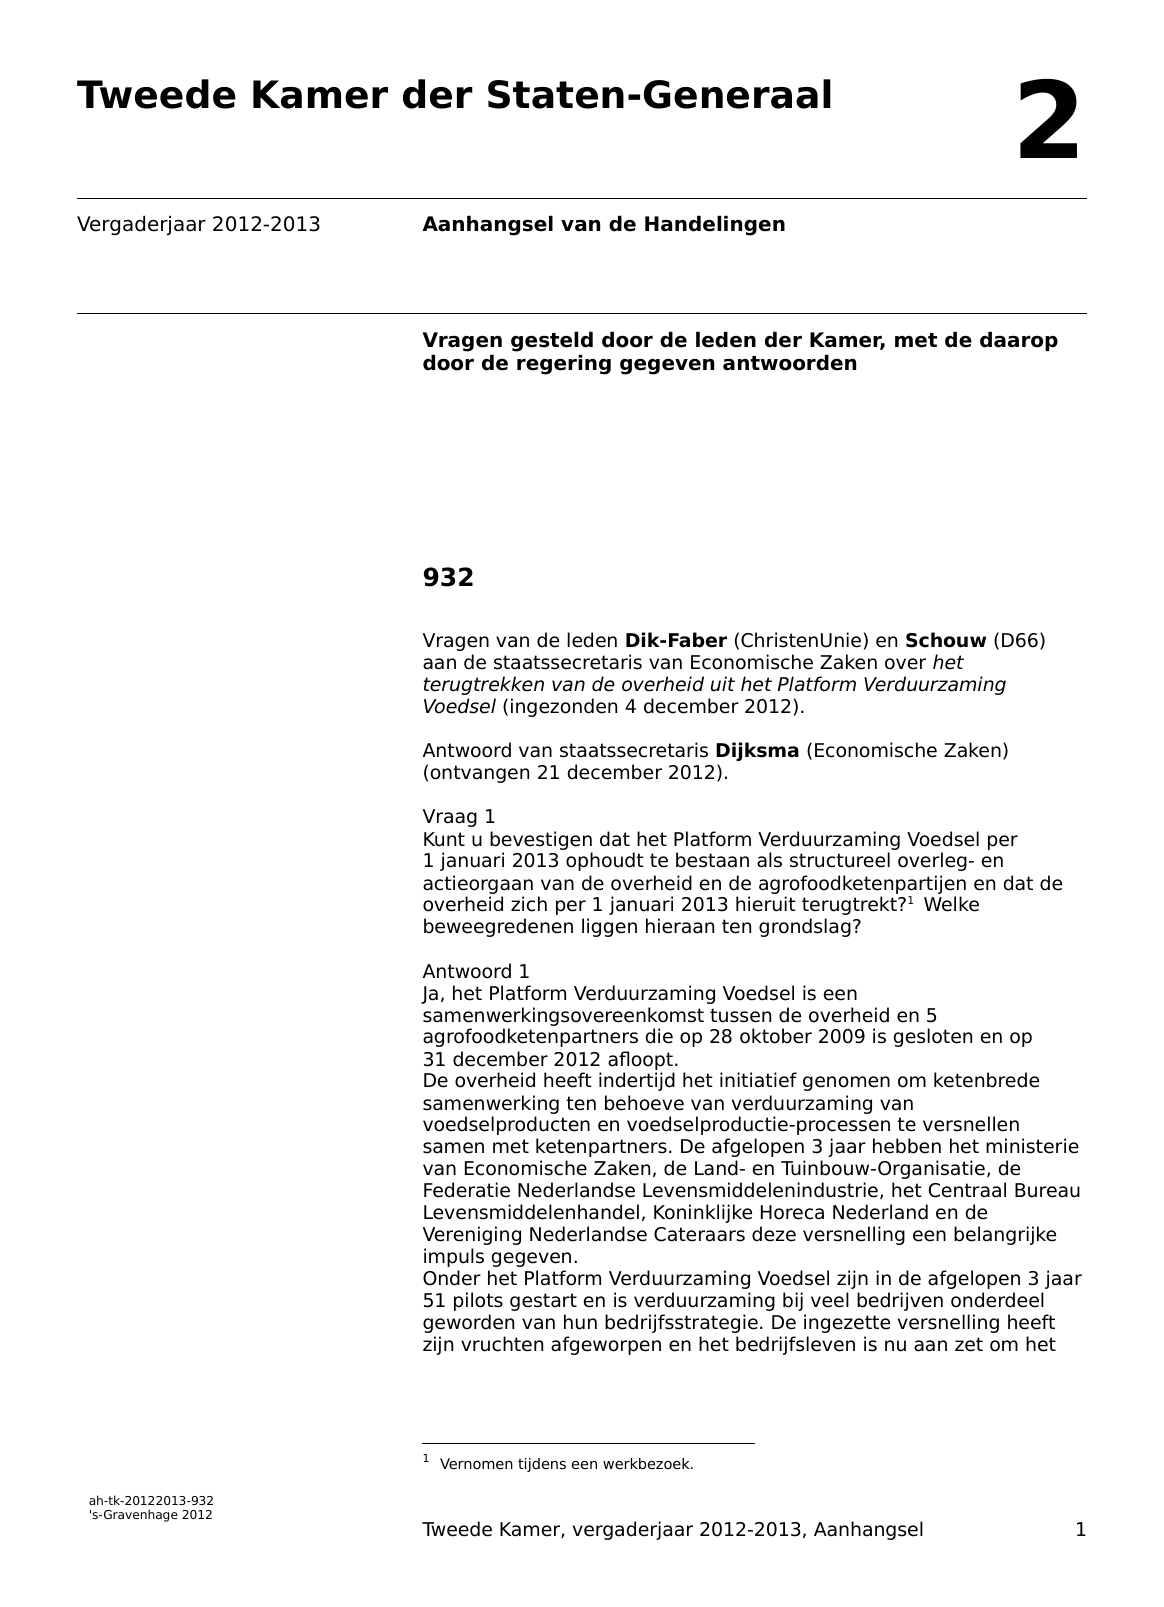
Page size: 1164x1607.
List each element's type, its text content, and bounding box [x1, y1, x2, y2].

table_cell Aanhangsel van de Handelingen [422, 199, 1087, 313]
text Ja, het Platform Verduurzaming Voedsel is een samenwerkingsovereenkomst tussen de overheid en 5 agrofoodketenpartners die op 28 oktober 2009 is gesloten en op 31 december 2012 afloopt. [422, 982, 1087, 1070]
table_cell [77, 314, 422, 375]
table_header Tweede Kamer der Staten-Generaal [77, 59, 886, 198]
text 's-Gravenhage 2012 [88, 1508, 323, 1522]
text Vraag 1 [422, 806, 1087, 828]
text De overheid heeft indertijd het initiatief genomen om ketenbrede samenwerking ten behoeve van verduurzaming van voedselproducten en voedselproductie-processen te versnellen samen met ketenpartners. De afgelopen 3 jaar hebben het ministerie van Economische Zaken, de Land- en Tuinbouw-Organisatie, de Federatie Nederlandse Levensmiddelenindustrie, het Centraal Bureau Levensmiddelenhandel, Koninklijke Horeca Nederland en de Vereniging Nederlandse Cateraars deze versnelling een belangrijke impuls gegeven. [422, 1070, 1087, 1268]
text 932 [422, 563, 1087, 592]
text Onder het Platform Verduurzaming Voedsel zijn in de afgelopen 3 jaar 51 pilots gestart en is verduurzaming bij veel bedrijven onderdeel geworden van hun bedrijfsstrategie. De ingezette versnelling heeft zijn vruchten afgeworpen en het bedrijfsleven is nu aan zet om het [422, 1268, 1087, 1356]
text Kunt u bevestigen dat het Platform Verduurzaming Voedsel per 1 januari 2013 ophoudt te bestaan als structureel overleg- en actieorgaan van de overheid en de agrofoodketenpartijen en dat de overheid zich per 1 januari 2013 hieruit terugtrekt? Welke beweegredenen liggen hieraan ten grondslag? [422, 828, 1087, 938]
table_cell Vragen gesteld door de leden der Kamer, met de daarop door de regering gegeven antwoorden [422, 314, 1087, 375]
text Antwoord 1 [422, 961, 1087, 982]
text Vragen van de leden Dik-Faber (ChristenUnie) en Schouw (D66) aan de staatssecretaris van Economische Zaken over het terugtrekken van de overheid uit het Platform Verduurzaming Voedsel (ingezonden 4 december 2012). [422, 630, 1087, 718]
text Antwoord van staatssecretaris Dijksma (Economische Zaken) (ontvangen 21 december 2012). [422, 740, 1087, 784]
table_cell Vergaderjaar 2012-2013 [77, 199, 422, 313]
table_header 2 [886, 59, 1087, 198]
text ah-tk-20122013-932 [88, 1494, 323, 1508]
text Vernomen tijdens een werkbezoek. [422, 1452, 1087, 1474]
